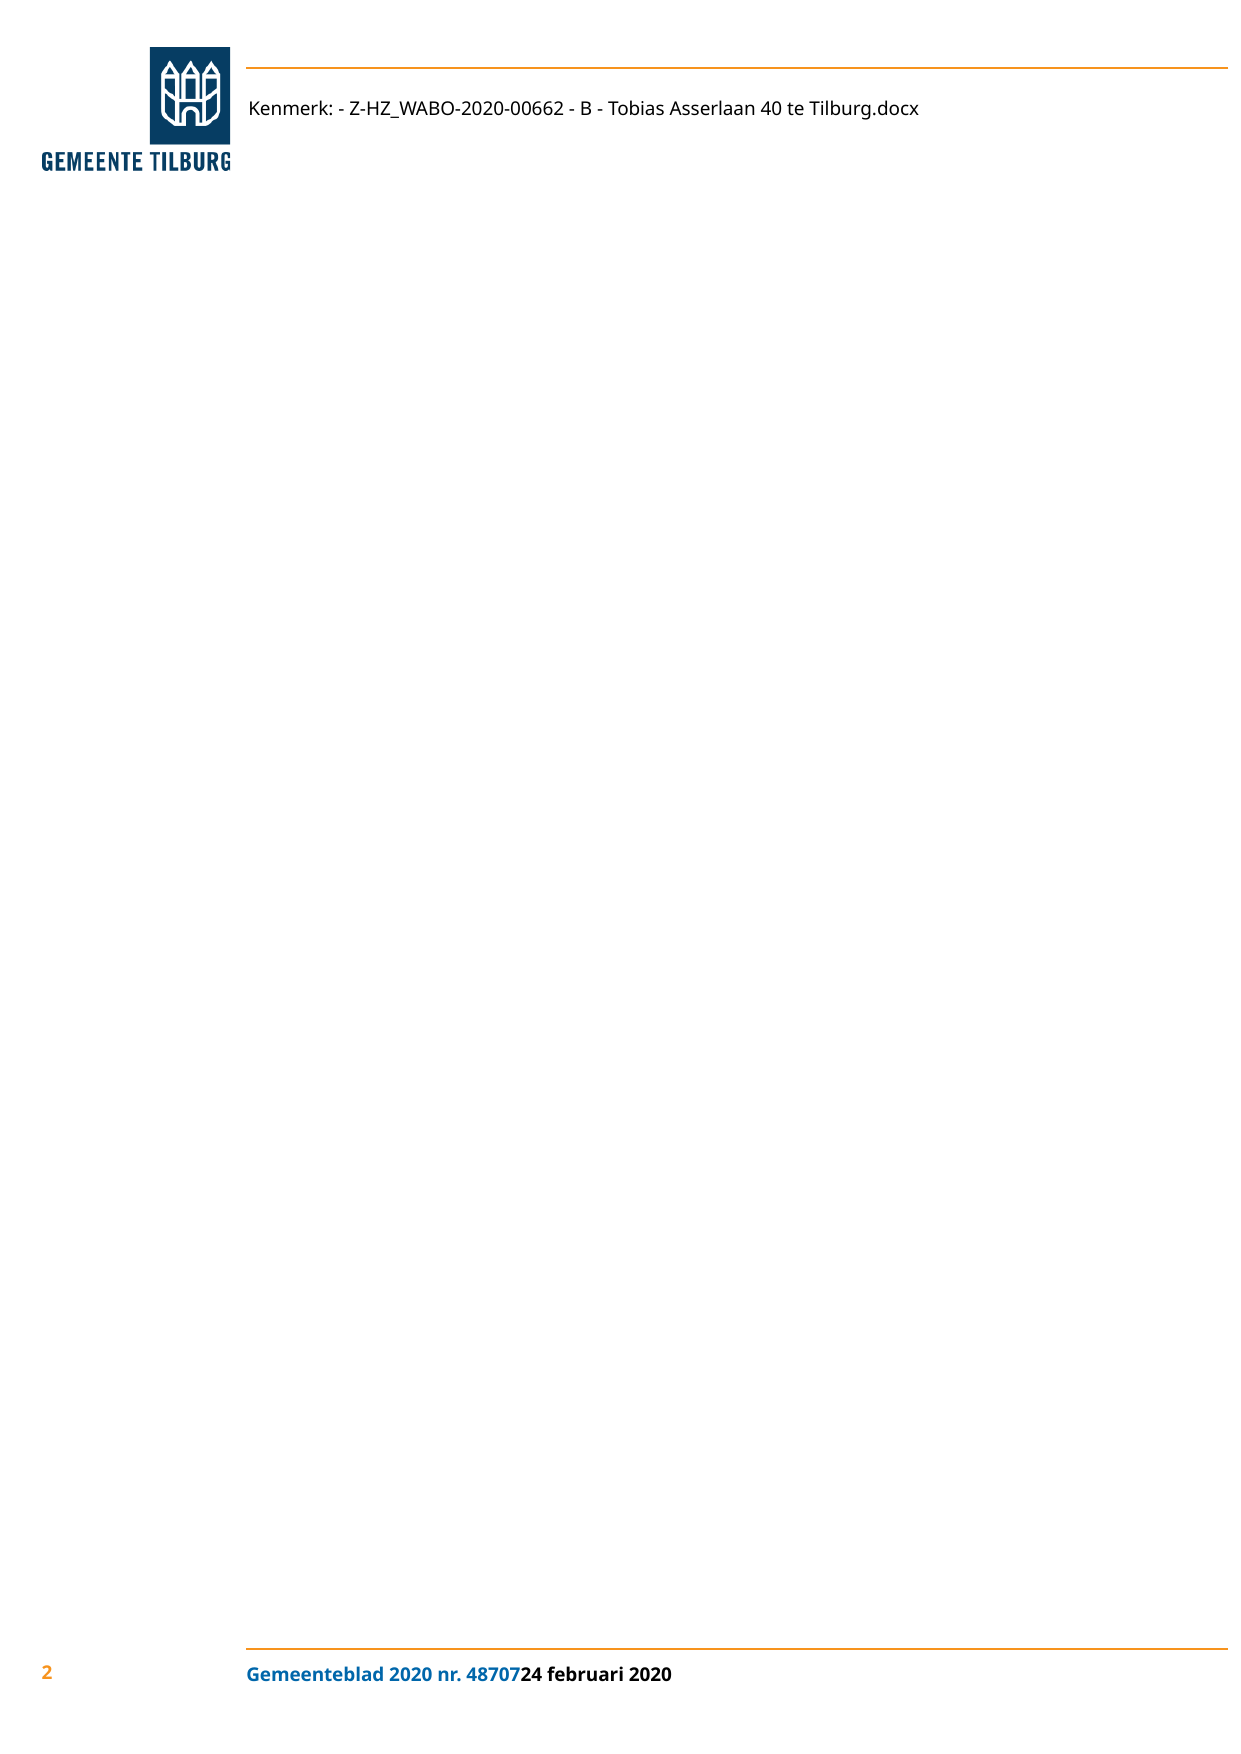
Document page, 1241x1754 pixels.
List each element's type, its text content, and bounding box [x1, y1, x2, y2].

picture [41, 47, 231, 172]
text Kenmerk: - Z-HZ_WABO-2020-00662 - B - Tobias Asserlaan 40 te Tilburg.docx [248, 95, 1152, 121]
